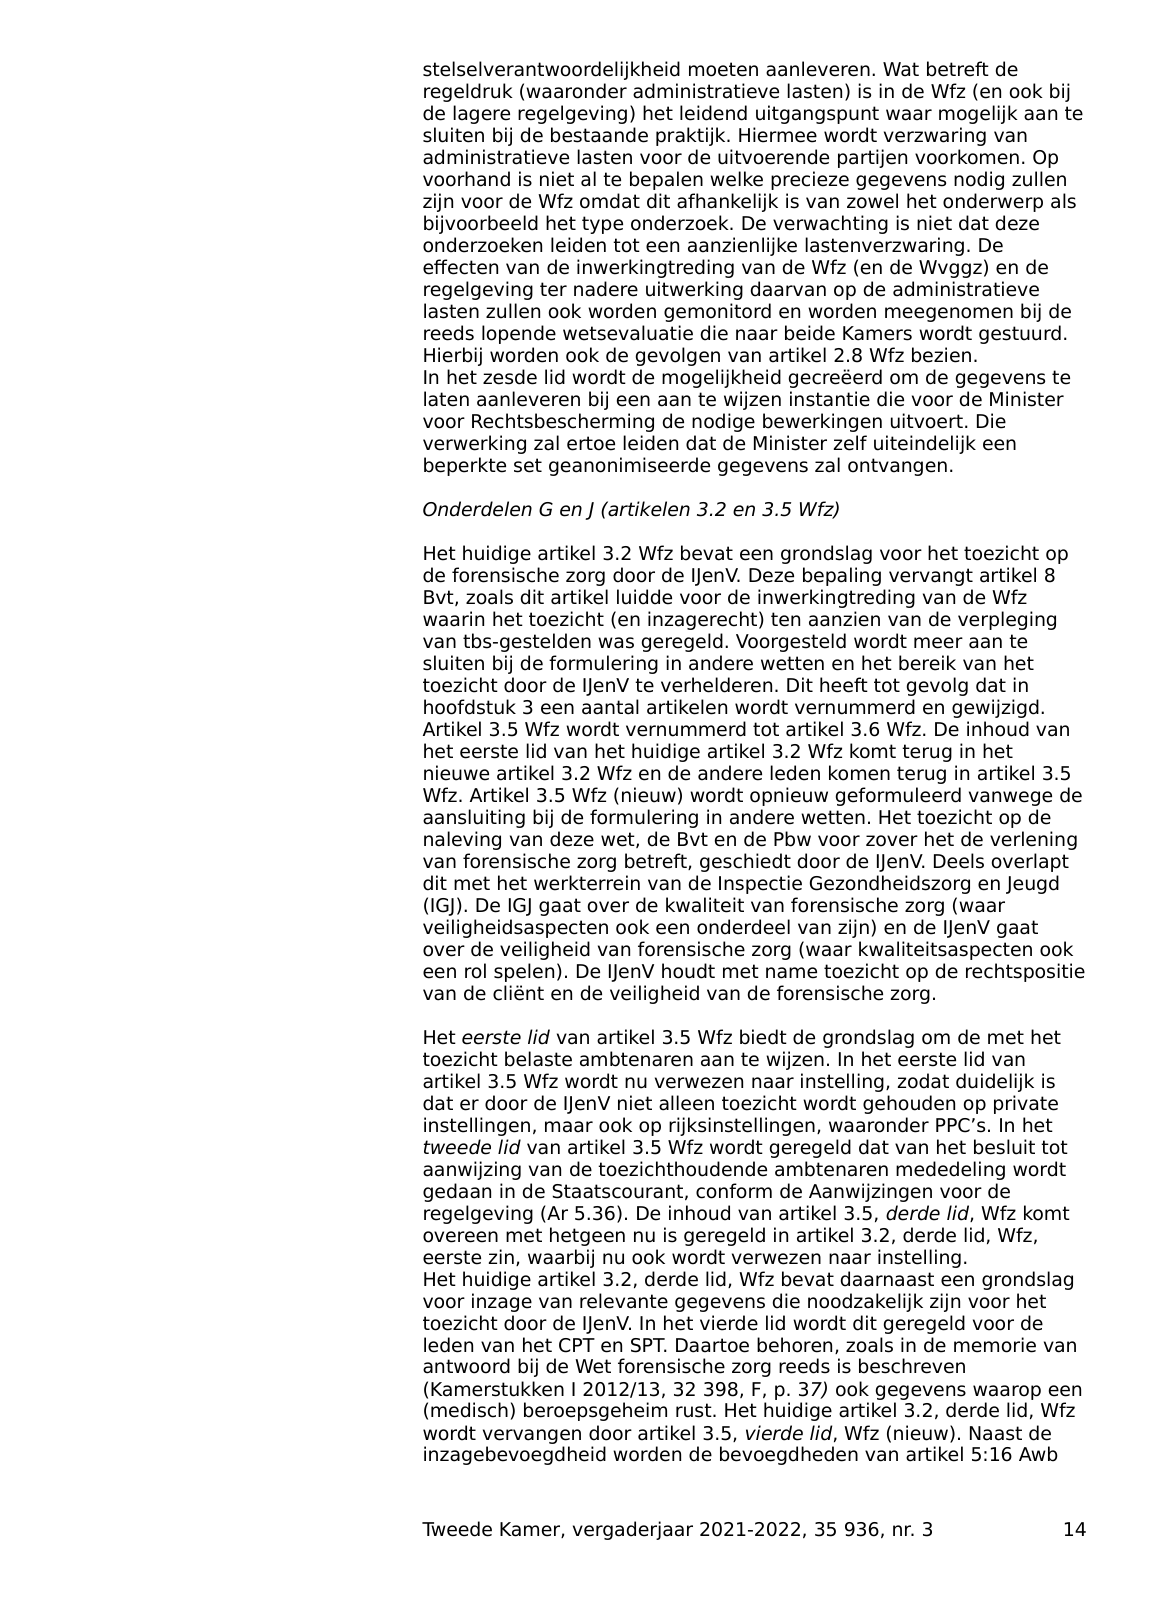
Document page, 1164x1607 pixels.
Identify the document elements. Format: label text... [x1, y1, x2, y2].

text Het huidige artikel 3.2 Wfz bevat een grondslag voor het toezicht op de forensische zorg door de IJenV. Deze bepaling vervangt artikel 8 Bvt, zoals dit artikel luidde voor de inwerkingtreding van de Wfz waarin het toezicht (en inzagerecht) ten aanzien van de verpleging van tbs-gestelden was geregeld. Voorgesteld wordt meer aan te sluiten bij de formulering in andere wetten en het bereik van het toezicht door de IJenV te verhelderen. Dit heeft tot gevolg dat in hoofdstuk 3 een aantal artikelen wordt vernummerd en gewijzigd. Artikel 3.5 Wfz wordt vernummerd tot artikel 3.6 Wfz. De inhoud van het eerste lid van het huidige artikel 3.2 Wfz komt terug in het nieuwe artikel 3.2 Wfz en de andere leden komen terug in artikel 3.5 Wfz. Artikel 3.5 Wfz (nieuw) wordt opnieuw geformuleerd vanwege de aansluiting bij de formulering in andere wetten. Het toezicht op de naleving van deze wet, de Bvt en de Pbw voor zover het de verlening van forensische zorg betreft, geschiedt door de IJenV. Deels overlapt dit met het werkterrein van de Inspectie Gezondheidszorg en Jeugd (IGJ). De IGJ gaat over de kwaliteit van forensische zorg (waar veiligheidsaspecten ook een onderdeel van zijn) en de IJenV gaat over de veiligheid van forensische zorg (waar kwaliteitsaspecten ook een rol spelen). De IJenV houdt met name toezicht op de rechtspositie van de cliënt en de veiligheid van de forensische zorg. [422, 543, 1087, 1004]
text Het eerste lid van artikel 3.5 Wfz biedt de grondslag om de met het toezicht belaste ambtenaren aan te wijzen. In het eerste lid van artikel 3.5 Wfz wordt nu verwezen naar instelling, zodat duidelijk is dat er door de IJenV niet alleen toezicht wordt gehouden op private instellingen, maar ook op rijksinstellingen, waaronder PPC’s. In het tweede lid van artikel 3.5 Wfz wordt geregeld dat van het besluit tot aanwijzing van de toezichthoudende ambtenaren mededeling wordt gedaan in de Staatscourant, conform de Aanwijzingen voor de regelgeving (Ar 5.36). De inhoud van artikel 3.5, derde lid, Wfz komt overeen met hetgeen nu is geregeld in artikel 3.2, derde lid, Wfz, eerste zin, waarbij nu ook wordt verwezen naar instelling. [422, 1027, 1087, 1268]
text stelselverantwoordelijkheid moeten aanleveren. Wat betreft de regeldruk (waaronder administratieve lasten) is in de Wfz (en ook bij de lagere regelgeving) het leidend uitgangspunt waar mogelijk aan te sluiten bij de bestaande praktijk. Hiermee wordt verzwaring van administratieve lasten voor de uitvoerende partijen voorkomen. Op voorhand is niet al te bepalen welke precieze gegevens nodig zullen zijn voor de Wfz omdat dit afhankelijk is van zowel het onderwerp als bijvoorbeeld het type onderzoek. De verwachting is niet dat deze onderzoeken leiden tot een aanzienlijke lastenverzwaring. De effecten van de inwerkingtreding van de Wfz (en de Wvggz) en de regelgeving ter nadere uitwerking daarvan op de administratieve lasten zullen ook worden gemonitord en worden meegenomen bij de reeds lopende wetsevaluatie die naar beide Kamers wordt gestuurd. Hierbij worden ook de gevolgen van artikel 2.8 Wfz bezien. [422, 59, 1087, 367]
text Het huidige artikel 3.2, derde lid, Wfz bevat daarnaast een grondslag voor inzage van relevante gegevens die noodzakelijk zijn voor het toezicht door de IJenV. In het vierde lid wordt dit geregeld voor de leden van het CPT en SPT. Daartoe behoren, zoals in de memorie van antwoord bij de Wet forensische zorg reeds is beschreven (Kamerstukken I 2012/13, 32 398, F, p. 37) ook gegevens waarop een (medisch) beroepsgeheim rust. Het huidige artikel 3.2, derde lid, Wfz wordt vervangen door artikel 3.5, vierde lid, Wfz (nieuw). Naast de inzagebevoegdheid worden de bevoegdheden van artikel 5:16 Awb [422, 1268, 1087, 1466]
subtitle Onderdelen G en J (artikelen 3.2 en 3.5 Wfz) [422, 499, 1087, 521]
text In het zesde lid wordt de mogelijkheid gecreëerd om de gegevens te laten aanleveren bij een aan te wijzen instantie die voor de Minister voor Rechtsbescherming de nodige bewerkingen uitvoert. Die verwerking zal ertoe leiden dat de Minister zelf uiteindelijk een beperkte set geanonimiseerde gegevens zal ontvangen. [422, 367, 1087, 477]
